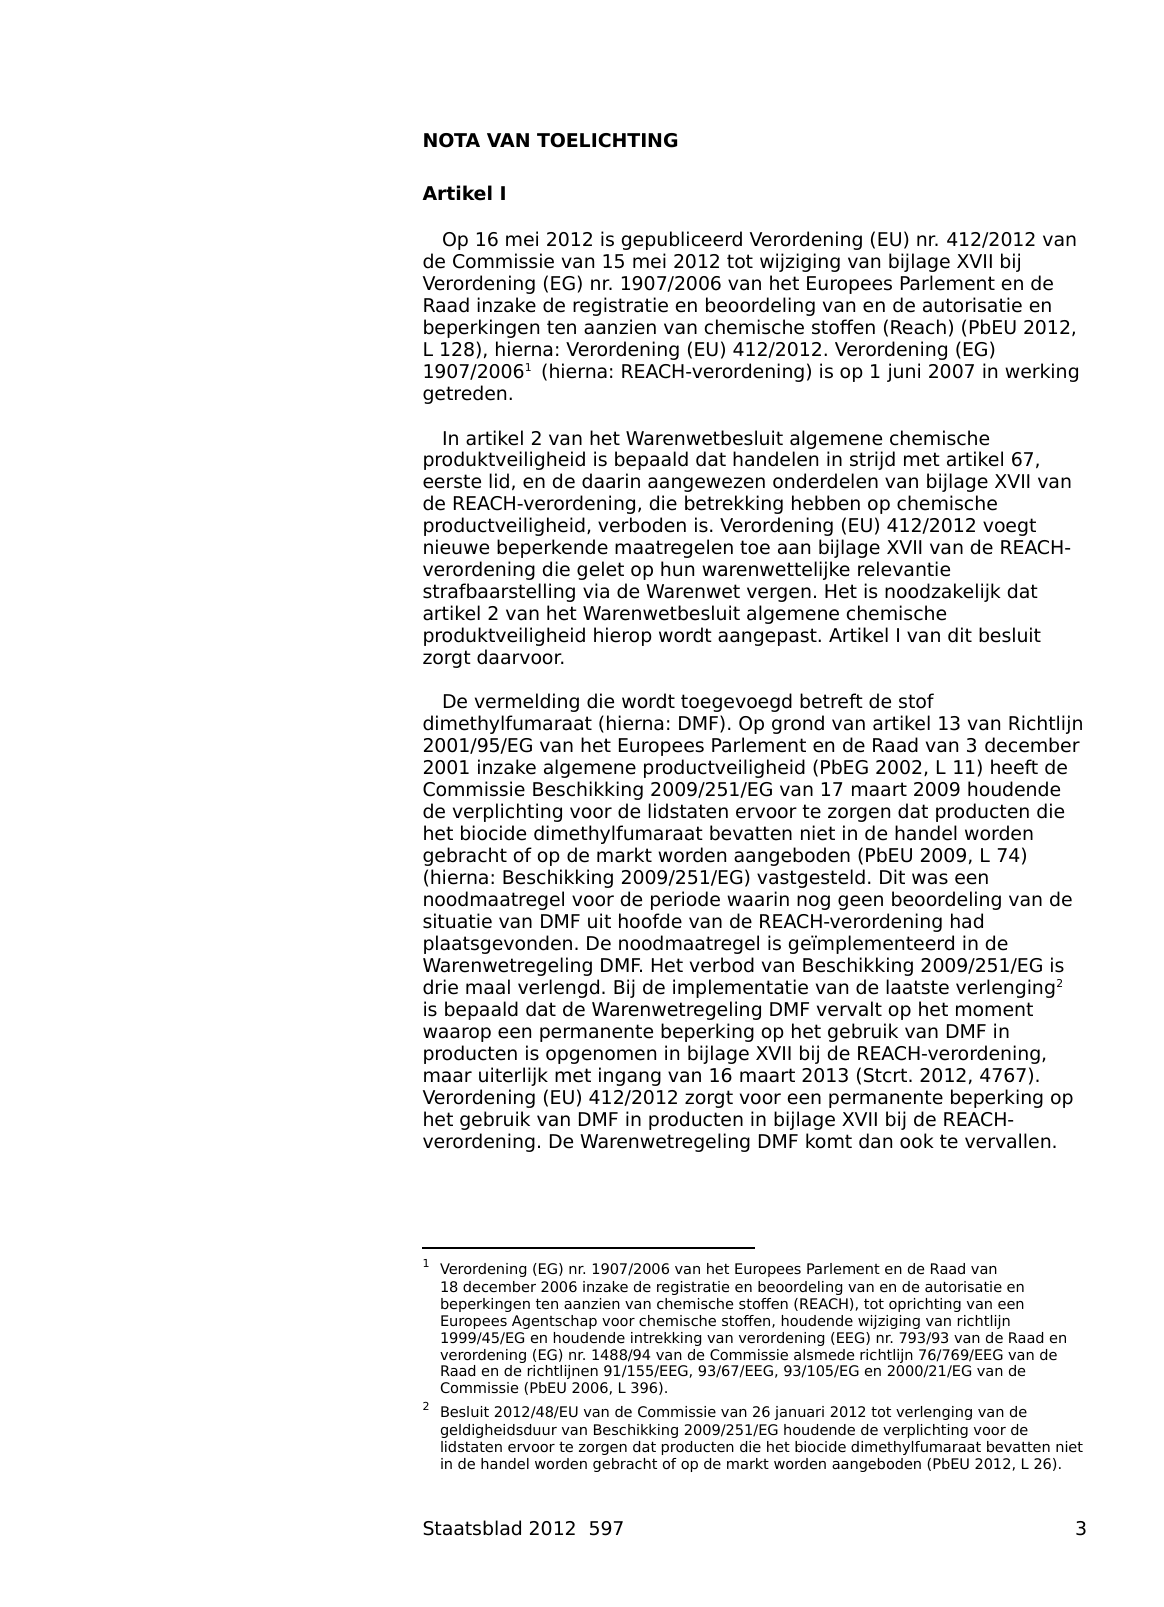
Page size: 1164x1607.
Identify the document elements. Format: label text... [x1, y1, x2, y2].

text Op 16 mei 2012 is gepubliceerd Verordening (EU) nr. 412/2012 van de Commissie van 15 mei 2012 tot wijziging van bijlage XVII bij Verordening (EG) nr. 1907/2006 van het Europees Parlement en de Raad inzake de registratie en beoordeling van en de autorisatie en beperkingen ten aanzien van chemische stoffen (Reach) (PbEU 2012, L 128), hierna: Verordening (EU) 412/2012. Verordening (EG) 1907/2006 (hierna: REACH-verordening) is op 1 juni 2007 in werking getreden. [422, 229, 1087, 405]
subtitle NOTA VAN TOELICHTING [422, 130, 1087, 152]
text In artikel 2 van het Warenwetbesluit algemene chemische produktveiligheid is bepaald dat handelen in strijd met artikel 67, eerste lid, en de daarin aangewezen onderdelen van bijlage XVII van de REACH-verordening, die betrekking hebben op chemische productveiligheid, verboden is. Verordening (EU) 412/2012 voegt nieuwe beperkende maatregelen toe aan bijlage XVII van de REACH-verordening die gelet op hun warenwettelijke relevantie strafbaarstelling via de Warenwet vergen. Het is noodzakelijk dat artikel 2 van het Warenwetbesluit algemene chemische produktveiligheid hierop wordt aangepast. Artikel I van dit besluit zorgt daarvoor. [422, 427, 1087, 669]
subtitle Artikel I [422, 182, 1087, 204]
text De vermelding die wordt toegevoegd betreft de stof dimethylfumaraat (hierna: DMF). Op grond van artikel 13 van Richtlijn 2001/95/EG van het Europees Parlement en de Raad van 3 december 2001 inzake algemene productveiligheid (PbEG 2002, L 11) heeft de Commissie Beschikking 2009/251/EG van 17 maart 2009 houdende de verplichting voor de lidstaten ervoor te zorgen dat producten die het biocide dimethylfumaraat bevatten niet in de handel worden gebracht of op de markt worden aangeboden (PbEU 2009, L 74) (hierna: Beschikking 2009/251/EG) vastgesteld. Dit was een noodmaatregel voor de periode waarin nog geen beoordeling van de situatie van DMF uit hoofde van de REACH-verordening had plaatsgevonden. De noodmaatregel is geïmplementeerd in de Warenwetregeling DMF. Het verbod van Beschikking 2009/251/EG is drie maal verlengd. Bij de implementatie van de laatste verlenging is bepaald dat de Warenwetregeling DMF vervalt op het moment waarop een permanente beperking op het gebruik van DMF in producten is opgenomen in bijlage XVII bij de REACH-verordening, maar uiterlijk met ingang van 16 maart 2013 (Stcrt. 2012, 4767). Verordening (EU) 412/2012 zorgt voor een permanente beperking op het gebruik van DMF in producten in bijlage XVII bij de REACH-verordening. De Warenwetregeling DMF komt dan ook te vervallen. [422, 691, 1087, 1153]
text Besluit 2012/48/EU van de Commissie van 26 januari 2012 tot verlenging van de geldigheidsduur van Beschikking 2009/251/EG houdende de verplichting voor de lidstaten ervoor te zorgen dat producten die het biocide dimethylfumaraat bevatten niet in de handel worden gebracht of op de markt worden aangeboden (PbEU 2012, L 26). [422, 1400, 1087, 1473]
text Verordening (EG) nr. 1907/2006 van het Europees Parlement en de Raad van 18 december 2006 inzake de registratie en beoordeling van en de autorisatie en beperkingen ten aanzien van chemische stoffen (REACH), tot oprichting van een Europees Agentschap voor chemische stoffen, houdende wijziging van richtlijn 1999/45/EG en houdende intrekking van verordening (EEG) nr. 793/93 van de Raad en verordening (EG) nr. 1488/94 van de Commissie alsmede richtlijn 76/769/EEG van de Raad en de richtlijnen 91/155/EEG, 93/67/EEG, 93/105/EG en 2000/21/EG van de Commissie (PbEU 2006, L 396). [422, 1257, 1087, 1397]
